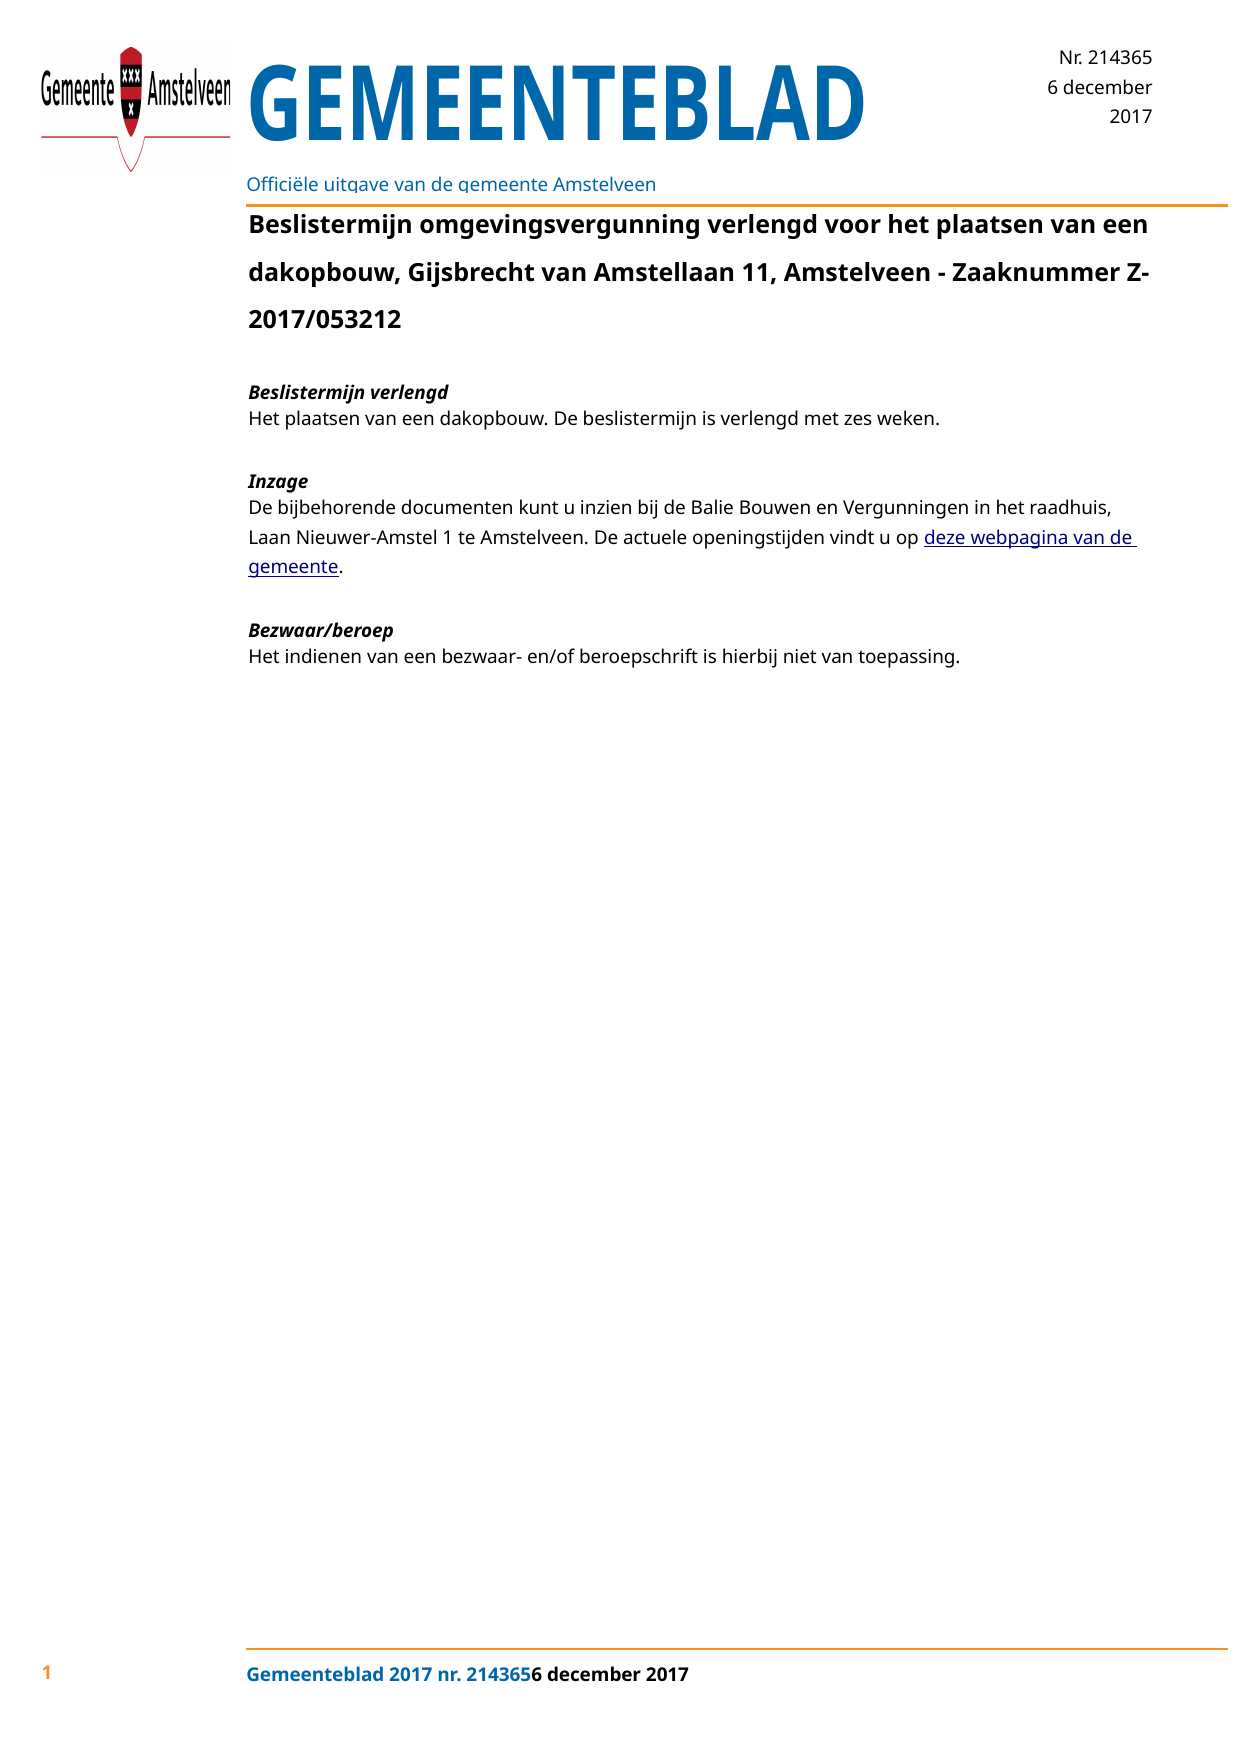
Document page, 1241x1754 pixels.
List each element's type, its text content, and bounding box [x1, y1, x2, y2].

text Beslistermijn verlengd [248, 379, 1152, 405]
picture [41, 47, 231, 172]
text Beslistermijn omgevingsvergunning verlengd voor het plaatsen van een dakopbouw, Gijsbrecht van Amstellaan 11, Amstelveen - Zaaknummer Z-2017/053212 [248, 207, 1152, 336]
text De bijbehorende documenten kunt u inzien bij de Balie Bouwen en Vergunningen in het raadhuis, Laan Nieuwer-Amstel 1 te Amstelveen. De actuele openingstijden vindt u op deze webpagina van de gemeente. [248, 494, 1152, 579]
text Het indienen van een bezwaar- en/of beroepschrift is hierbij niet van toepassing. [248, 643, 1152, 669]
text Het plaatsen van een dakopbouw. De beslistermijn is verlengd met zes weken. [248, 405, 1152, 431]
text Bezwaar/beroep [248, 618, 1152, 643]
text Inzage [248, 469, 1152, 494]
